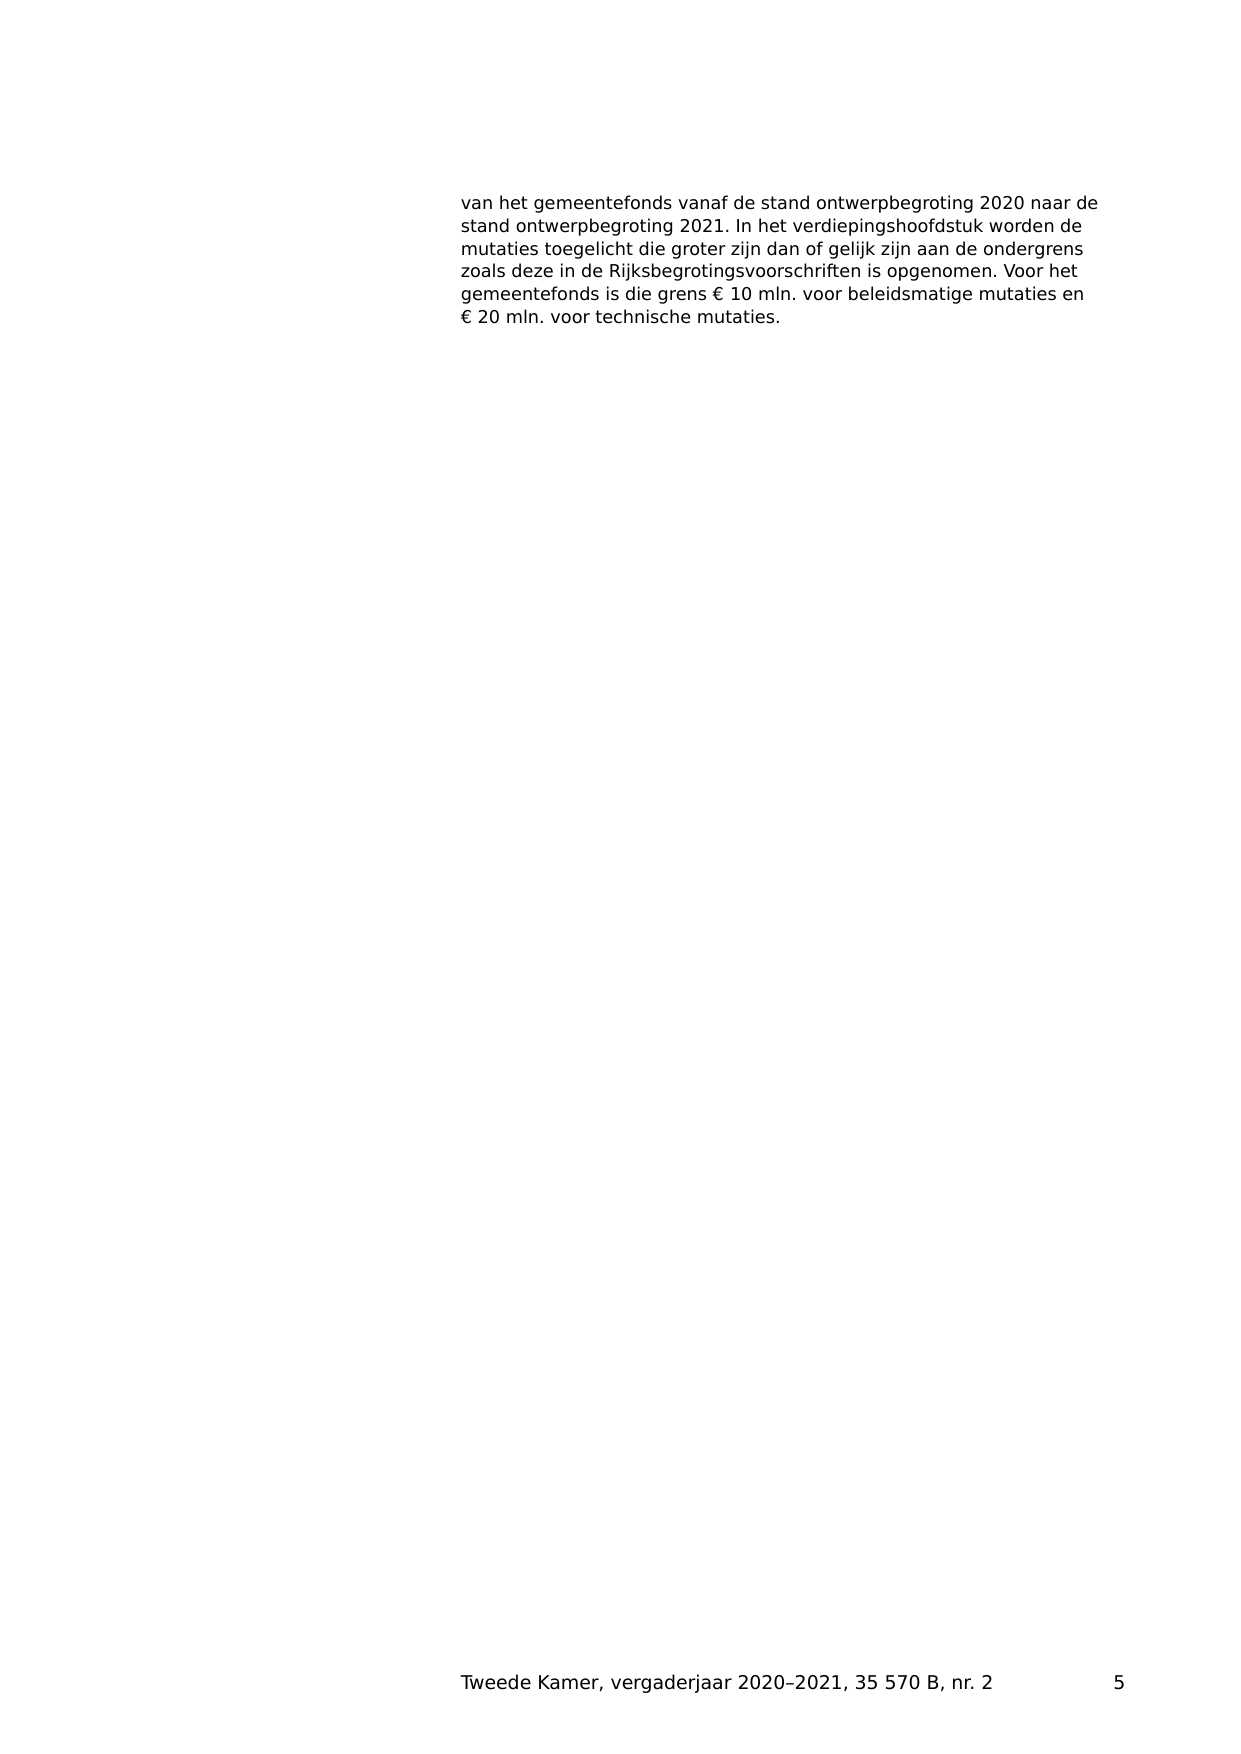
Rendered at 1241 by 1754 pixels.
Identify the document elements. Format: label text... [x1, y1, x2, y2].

text van het gemeentefonds vanaf de stand ontwerpbegroting 2020 naar de stand ontwerpbegroting 2021. In het verdiepingshoofdstuk worden de mutaties toegelicht die groter zijn dan of gelijk zijn aan de ondergrens zoals deze in de Rijksbegrotingsvoorschriften is opgenomen. Voor het gemeentefonds is die grens € 10 mln. voor beleidsmatige mutaties en € 20 mln. voor technische mutaties. [461, 191, 1125, 328]
